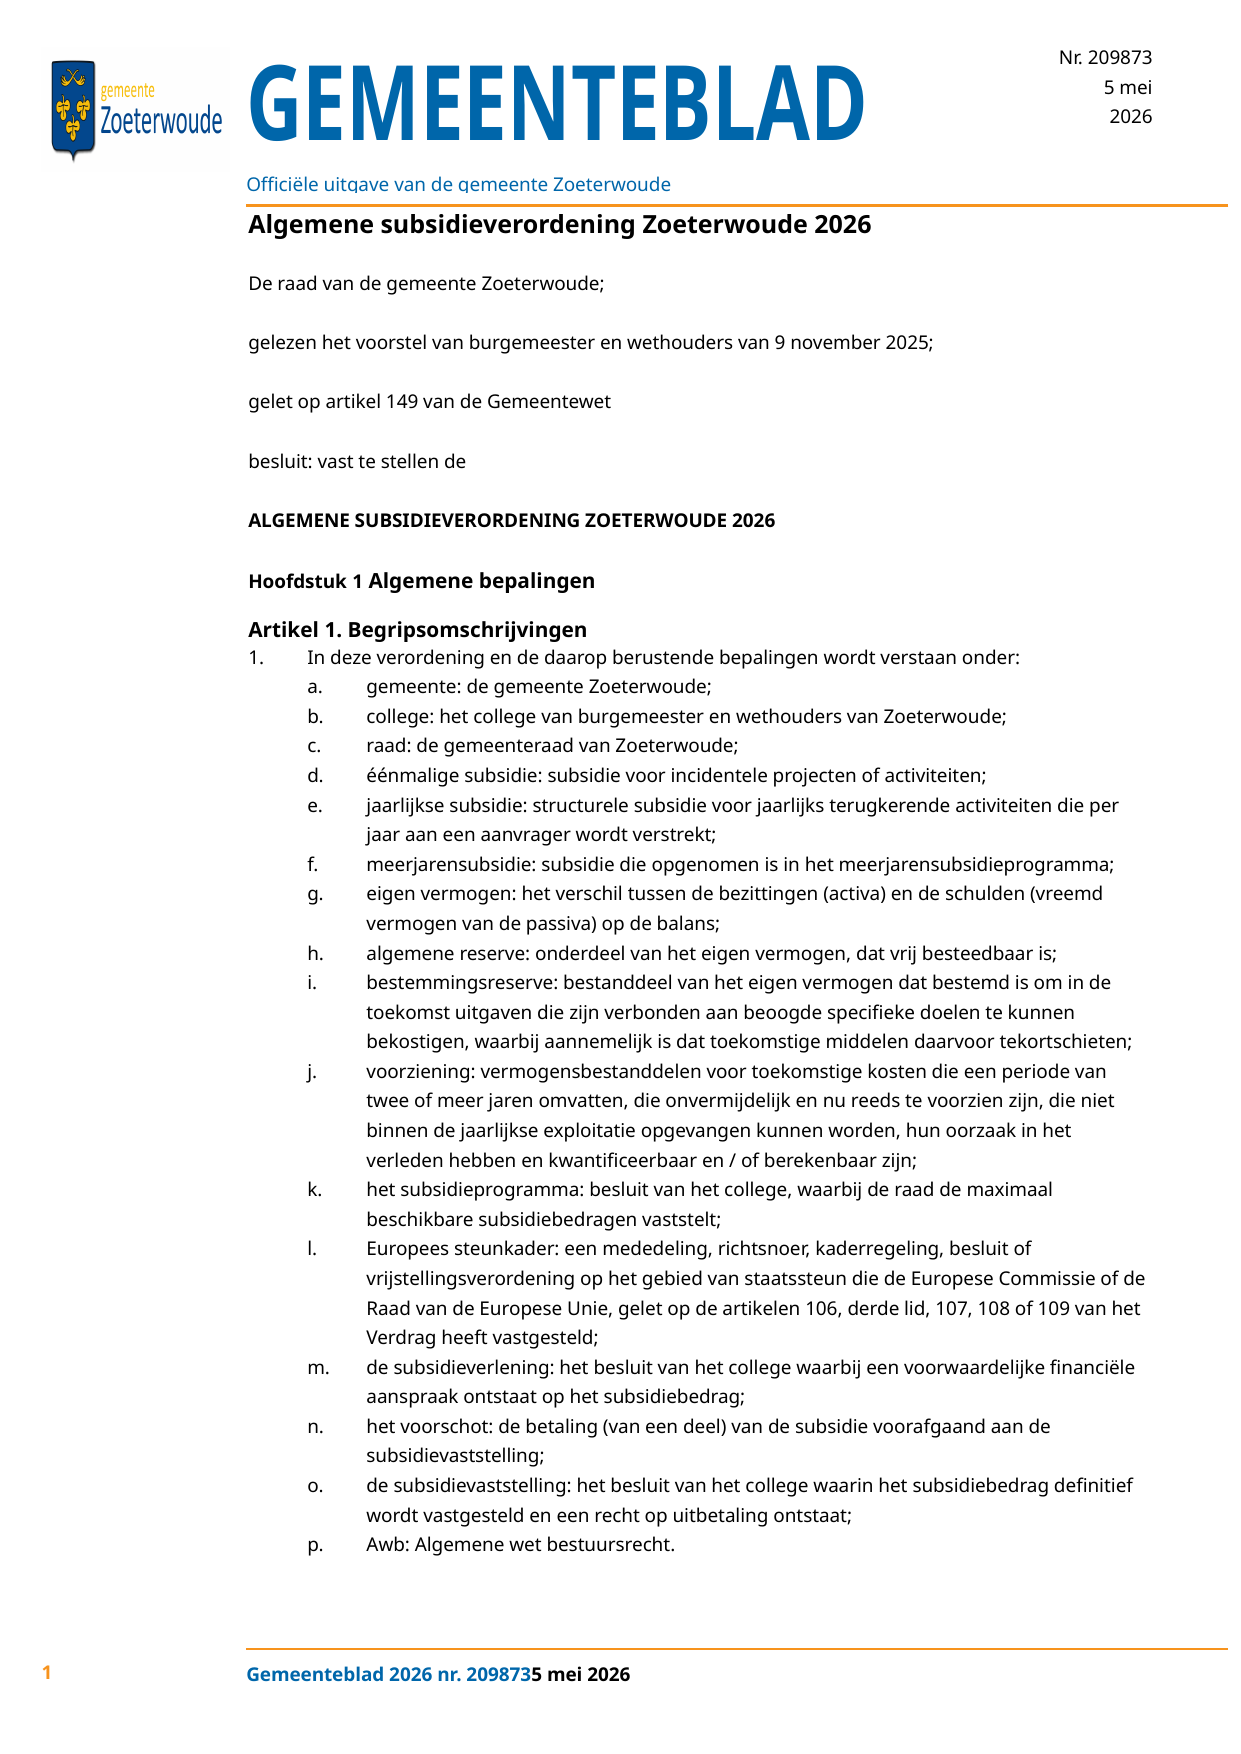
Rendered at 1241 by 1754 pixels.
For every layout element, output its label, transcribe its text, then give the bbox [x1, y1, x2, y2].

text Algemene subsidieverordening Zoeterwoude 2026 [248, 207, 1152, 241]
list Awb: Algemene wet bestuursrecht. [307, 1531, 1152, 1557]
text besluit: vast te stellen de [248, 448, 1152, 473]
list de subsidievaststelling: het besluit van het college waarin het subsidiebedrag definitief wordt vastgesteld en een recht op uitbetaling ontstaat; [307, 1472, 1152, 1527]
list meerjarensubsidie: subsidie die opgenomen is in het meerjarensubsidieprogramma; [307, 851, 1152, 877]
list raad: de gemeenteraad van Zoeterwoude; [307, 733, 1152, 758]
list éénmalige subsidie: subsidie voor incidentele projecten of activiteiten; [307, 762, 1152, 788]
text De raad van de gemeente Zoeterwoude; [248, 270, 1152, 296]
list bestemmingsreserve: bestanddeel van het eigen vermogen dat bestemd is om in de toekomst uitgaven die zijn verbonden aan beoogde specifieke doelen te kunnen bekostigen, waarbij aannemelijk is dat toekomstige middelen daarvoor tekortschieten; [307, 969, 1152, 1054]
list het voorschot: de betaling (van een deel) van de subsidie voorafgaand aan de subsidievaststelling; [307, 1413, 1152, 1468]
text Hoofdstuk 1 Algemene bepalingen [248, 566, 1152, 594]
list jaarlijkse subsidie: structurele subsidie voor jaarlijks terugkerende activiteiten die per jaar aan een aanvrager wordt verstrekt; [307, 792, 1152, 847]
text gelezen het voorstel van burgemeester en wethouders van 9 november 2025; [248, 329, 1152, 355]
list Europees steunkader: een mededeling, richtsnoer, kaderregeling, besluit of vrijstellingsverordening op het gebied van staatssteun die de Europese Commissie of de Raad van de Europese Unie, gelet op de artikelen 106, derde lid, 107, 108 of 109 van het Verdrag heeft vastgesteld; [307, 1236, 1152, 1350]
list In deze verordening en de daarop berustende bepalingen wordt verstaan onder: [248, 644, 1152, 669]
list college: het college van burgemeester en wethouders van Zoeterwoude; [307, 703, 1152, 729]
list gemeente: de gemeente Zoeterwoude; [307, 673, 1152, 699]
text gelet op artikel 149 van de Gemeentewet [248, 389, 1152, 414]
text ALGEMENE SUBSIDIEVERORDENING ZOETERWOUDE 2026 [248, 507, 1152, 533]
list algemene reserve: onderdeel van het eigen vermogen, dat vrij besteedbaar is; [307, 940, 1152, 965]
text Artikel 1. Begripsomschrijvingen [248, 615, 1152, 644]
list het subsidieprogramma: besluit van het college, waarbij de raad de maximaal beschikbare subsidiebedragen vaststelt; [307, 1176, 1152, 1232]
picture [41, 47, 231, 172]
list voorziening: vermogensbestanddelen voor toekomstige kosten die een periode van twee of meer jaren omvatten, die onvermijdelijk en nu reeds te voorzien zijn, die niet binnen de jaarlijkse exploitatie opgevangen kunnen worden, hun oorzaak in het verleden hebben en kwantificeerbaar en / of berekenbaar zijn; [307, 1058, 1152, 1172]
list eigen vermogen: het verschil tussen de bezittingen (activa) en de schulden (vreemd vermogen van de passiva) op de balans; [307, 881, 1152, 936]
list de subsidieverlening: het besluit van het college waarbij een voorwaardelijke financiële aanspraak ontstaat op het subsidiebedrag; [307, 1354, 1152, 1409]
